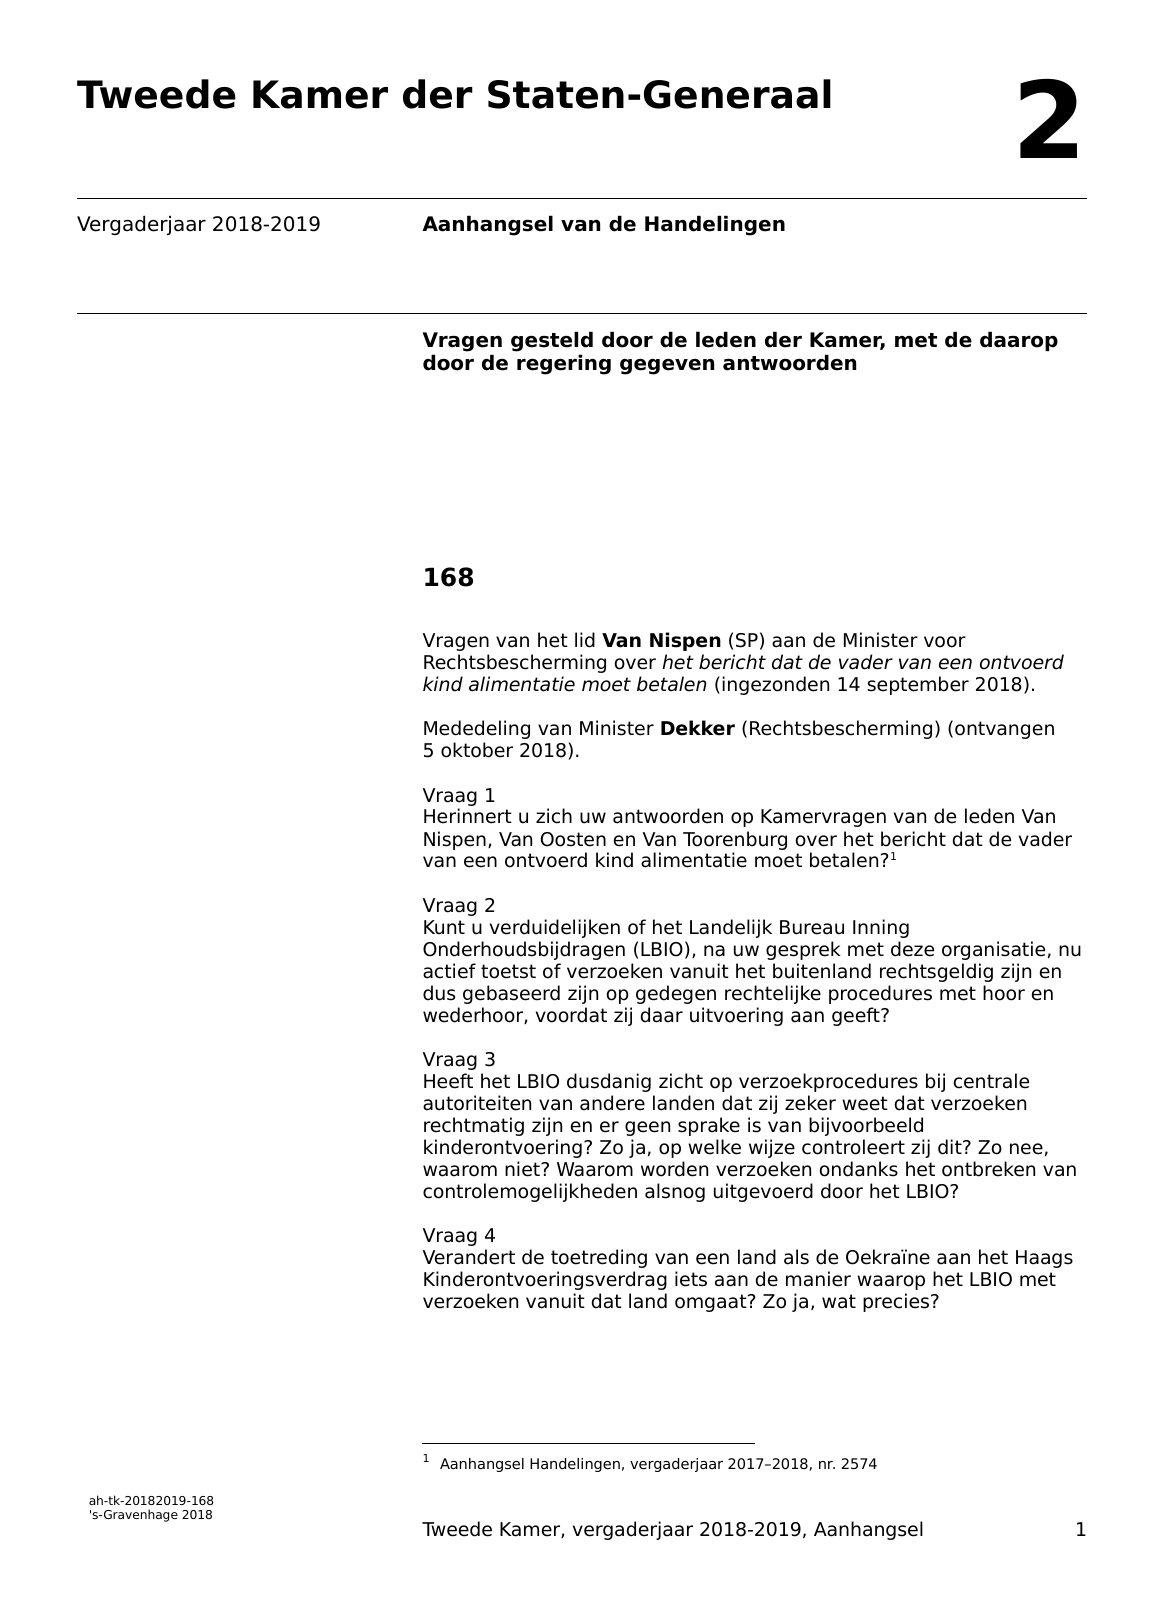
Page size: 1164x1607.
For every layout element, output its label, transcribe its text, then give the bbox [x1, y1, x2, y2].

table_header Tweede Kamer der Staten-Generaal [77, 59, 886, 198]
table_cell Vergaderjaar 2018-2019 [77, 199, 422, 313]
text Mededeling van Minister Dekker (Rechtsbescherming) (ontvangen 5 oktober 2018). [422, 718, 1087, 762]
table_header 2 [886, 59, 1087, 198]
table_cell Aanhangsel van de Handelingen [422, 199, 1087, 313]
text Vraag 4 [422, 1225, 1087, 1247]
text Herinnert u zich uw antwoorden op Kamervragen van de leden Van Nispen, Van Oosten en Van Toorenburg over het bericht dat de vader van een ontvoerd kind alimentatie moet betalen? [422, 806, 1087, 872]
text Verandert de toetreding van een land als de Oekraïne aan het Haags Kinderontvoeringsverdrag iets aan de manier waarop het LBIO met verzoeken vanuit dat land omgaat? Zo ja, wat precies? [422, 1247, 1087, 1313]
text ah-tk-20182019-168 [88, 1494, 323, 1508]
table_cell [77, 314, 422, 375]
text Aanhangsel Handelingen, vergaderjaar 2017–2018, nr. 2574 [422, 1452, 1087, 1474]
text 's-Gravenhage 2018 [88, 1508, 323, 1522]
text Kunt u verduidelijken of het Landelijk Bureau Inning Onderhoudsbijdragen (LBIO), na uw gesprek met deze organisatie, nu actief toetst of verzoeken vanuit het buitenland rechtsgeldig zijn en dus gebaseerd zijn op gedegen rechtelijke procedures met hoor en wederhoor, voordat zij daar uitvoering aan geeft? [422, 917, 1087, 1026]
table_cell Vragen gesteld door de leden der Kamer, met de daarop door de regering gegeven antwoorden [422, 314, 1087, 375]
text Vraag 3 [422, 1049, 1087, 1071]
text Vraag 2 [422, 894, 1087, 917]
text Heeft het LBIO dusdanig zicht op verzoekprocedures bij centrale autoriteiten van andere landen dat zij zeker weet dat verzoeken rechtmatig zijn en er geen sprake is van bijvoorbeeld kinderontvoering? Zo ja, op welke wijze controleert zij dit? Zo nee, waarom niet? Waarom worden verzoeken ondanks het ontbreken van controlemogelijkheden alsnog uitgevoerd door het LBIO? [422, 1071, 1087, 1202]
text Vraag 1 [422, 784, 1087, 806]
text 168 [422, 563, 1087, 592]
text Vragen van het lid Van Nispen (SP) aan de Minister voor Rechtsbescherming over het bericht dat de vader van een ontvoerd kind alimentatie moet betalen (ingezonden 14 september 2018). [422, 630, 1087, 696]
